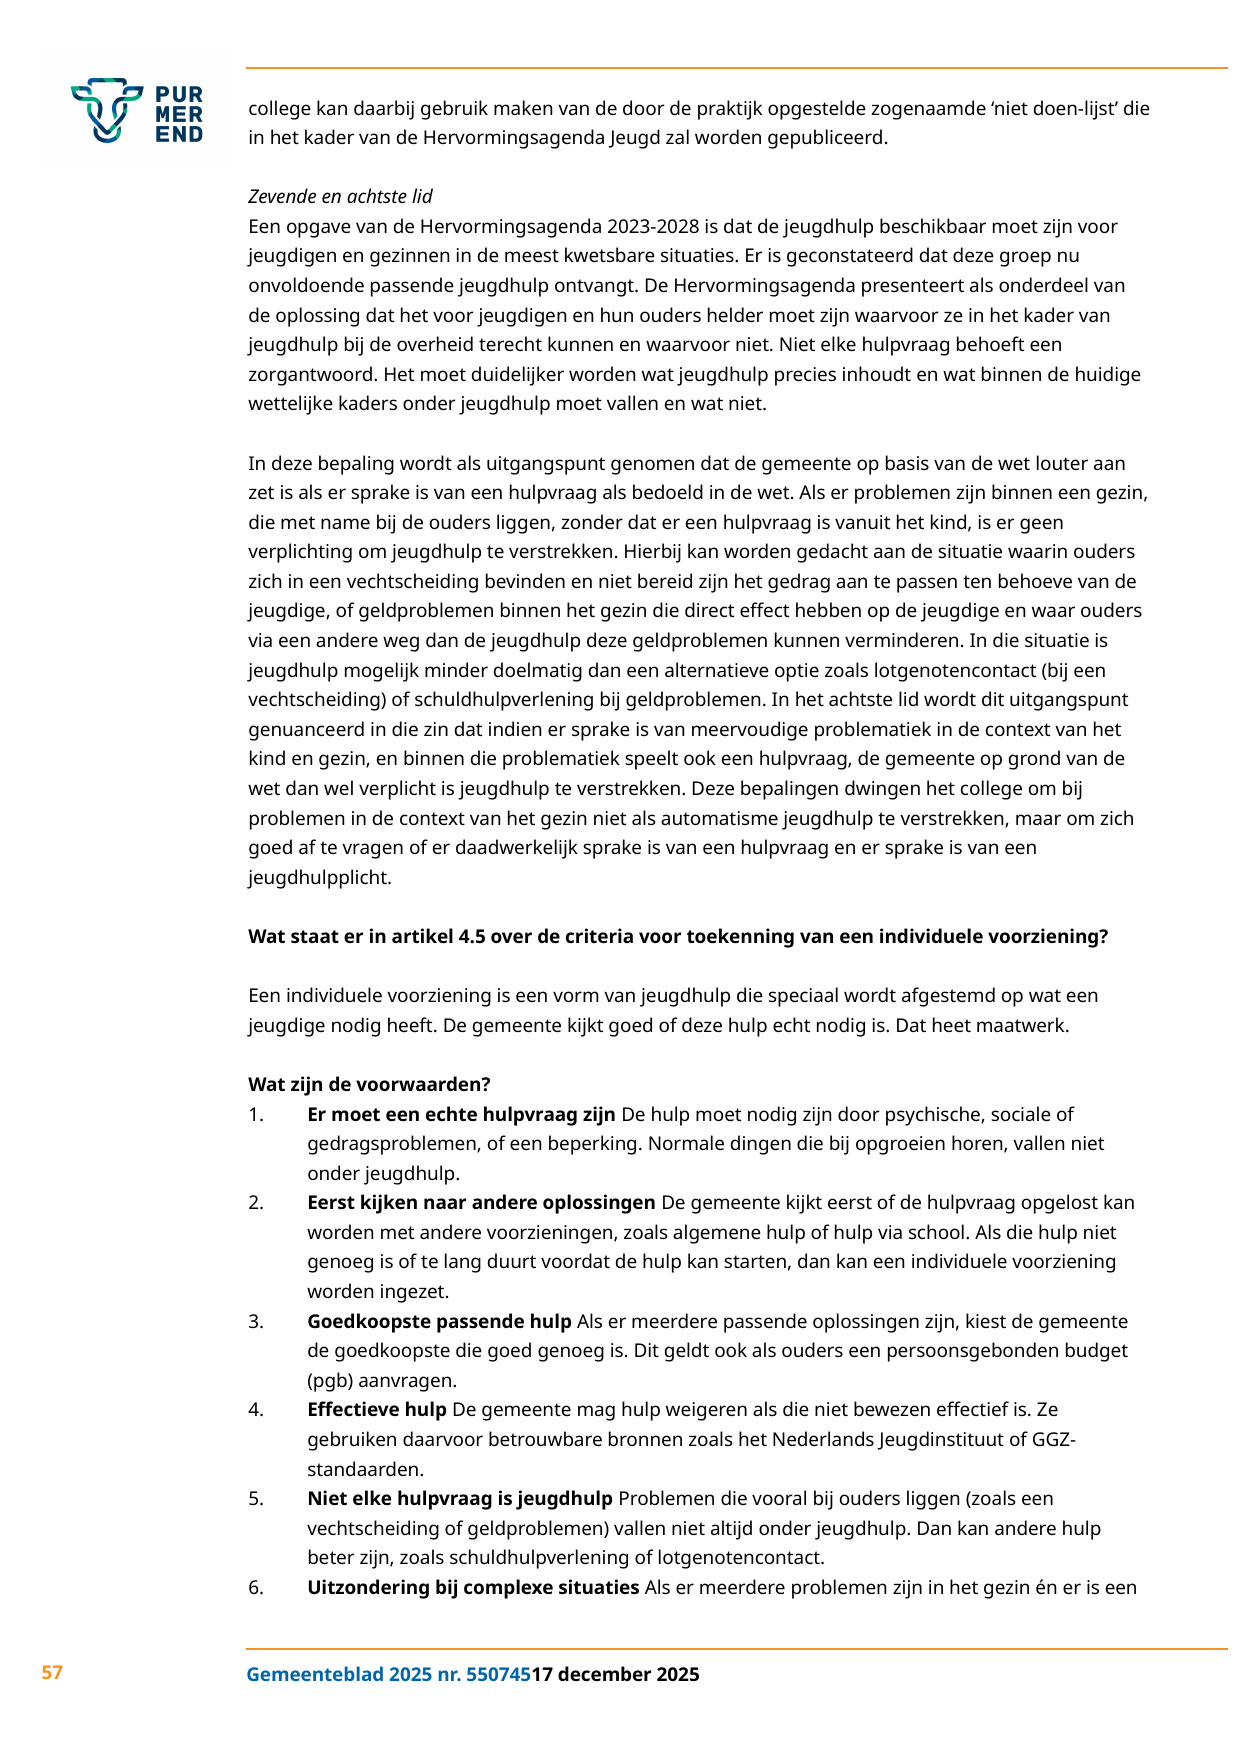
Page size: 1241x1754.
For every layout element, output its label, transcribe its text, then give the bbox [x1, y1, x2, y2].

text In deze bepaling wordt als uitgangspunt genomen dat de gemeente op basis van de wet louter aan zet is als er sprake is van een hulpvraag als bedoeld in de wet. Als er problemen zijn binnen een gezin, die met name bij de ouders liggen, zonder dat er een hulpvraag is vanuit het kind, is er geen verplichting om jeugdhulp te verstrekken. Hierbij kan worden gedacht aan de situatie waarin ouders zich in een vechtscheiding bevinden en niet bereid zijn het gedrag aan te passen ten behoeve van de jeugdige, of geldproblemen binnen het gezin die direct effect hebben op de jeugdige en waar ouders via een andere weg dan de jeugdhulp deze geldproblemen kunnen verminderen. In die situatie is jeugdhulp mogelijk minder doelmatig dan een alternatieve optie zoals lotgenotencontact (bij een vechtscheiding) of schuldhulpverlening bij geldproblemen. In het achtste lid wordt dit uitgangspunt genuanceerd in die zin dat indien er sprake is van meervoudige problematiek in de context van het kind en gezin, en binnen die problematiek speelt ook een hulpvraag, de gemeente op grond van de wet dan wel verplicht is jeugdhulp te verstrekken. Deze bepalingen dwingen het college om bij problemen in de context van het gezin niet als automatisme jeugdhulp te verstrekken, maar om zich goed af te vragen of er daadwerkelijk sprake is van een hulpvraag en er sprake is van een jeugdhulpplicht. [248, 450, 1152, 890]
text Een opgave van de Hervormingsagenda 2023-2028 is dat de jeugdhulp beschikbaar moet zijn voor jeugdigen en gezinnen in de meest kwetsbare situaties. Er is geconstateerd dat deze groep nu onvoldoende passende jeugdhulp ontvangt. De Hervormingsagenda presenteert als onderdeel van de oplossing dat het voor jeugdigen en hun ouders helder moet zijn waarvoor ze in het kader van jeugdhulp bij de overheid terecht kunnen en waarvoor niet. Niet elke hulpvraag behoeft een zorgantwoord. Het moet duidelijker worden wat jeugdhulp precies inhoudt en wat binnen de huidige wettelijke kaders onder jeugdhulp moet vallen en wat niet. [248, 213, 1152, 416]
picture [41, 47, 231, 172]
table_header Wat staat er in artikel 4.5 over de criteria voor toekenning van een individuele voorziening? Een individuele voorziening is een vorm van jeugdhulp die speciaal wordt afgestemd op wat een jeugdige nodig heeft. De gemeente kijkt goed of deze hulp echt nodig is. Dat heet maatwerk. Wat zijn de voorwaarden? Er moet een echte hulpvraag zijn De hulp moet nodig zijn door psychische, sociale of gedragsproblemen, of een beperking. Normale dingen die bij opgroeien horen, vallen niet onder jeugdhulp. Eerst kijken naar andere oplossingen De gemeente kijkt eerst of de hulpvraag opgelost kan worden met andere voorzieningen, zoals algemene hulp of hulp via school. Als die hulp niet genoeg is of te lang duurt voordat de hulp kan starten, dan kan een individuele voorziening worden ingezet. Goedkoopste passende hulp Als er meerdere passende oplossingen zijn, kiest de gemeente de goedkoopste die goed genoeg is. Dit geldt ook als ouders een persoonsgebonden budget (pgb) aanvragen. Effectieve hulp De gemeente mag hulp weigeren als die niet bewezen effectief is. Ze gebruiken daarvoor betrouwbare bronnen zoals het Nederlands Jeugdinstituut of GGZ-standaarden. Niet elke hulpvraag is jeugdhulp Problemen die vooral bij ouders liggen (zoals een vechtscheiding of geldproblemen) vallen niet altijd onder jeugdhulp. Dan kan andere hulp beter zijn, zoals schuldhulpverlening of lotgenotencontact. Uitzondering bij complexe situaties Als er meerdere problemen zijn in het gezin én er is een [248, 923, 1152, 1600]
text Zevende en achtste lid [248, 183, 1152, 209]
text college kan daarbij gebruik maken van de door de praktijk opgestelde zogenaamde ‘niet doen-lijst’ die in het kader van de Hervormingsagenda Jeugd zal worden gepubliceerd. [248, 95, 1152, 150]
